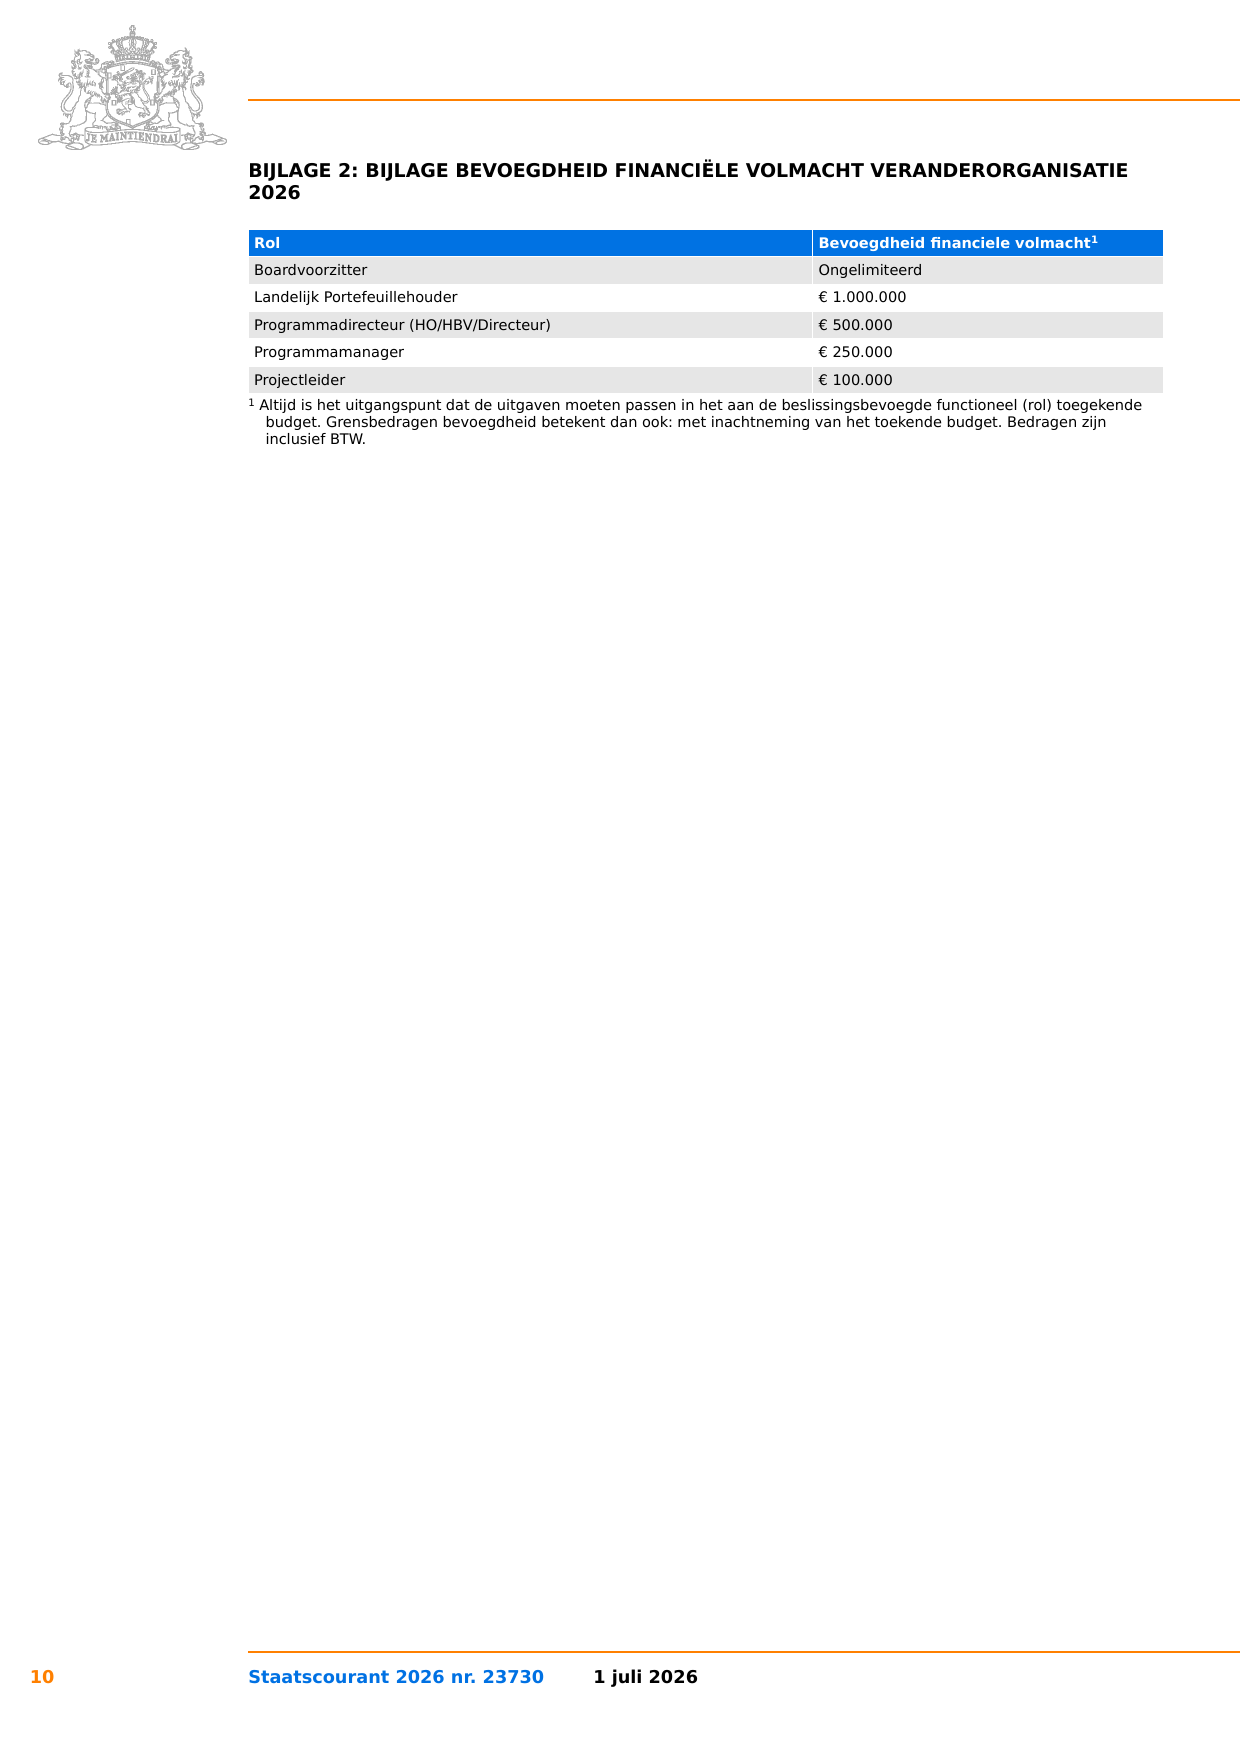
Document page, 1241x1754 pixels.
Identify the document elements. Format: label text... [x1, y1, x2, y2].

table_cell € 100.000 [813, 367, 1163, 393]
table_cell € 1.000.000 [813, 285, 1163, 311]
table_cell Ongelimiteerd [813, 257, 1163, 284]
table_header Rol [249, 230, 812, 256]
table_cell Landelijk Portefeuillehouder [249, 285, 812, 311]
table_cell 1 Altijd is het uitgangspunt dat de uitgaven moeten passen in het aan de beslissingsbevoegde functioneel (rol) toegekende budget. Grensbedragen bevoegdheid betekent dan ook: met inachtneming van het toekende budget. Bedragen zijn inclusief BTW. [248, 394, 1163, 448]
table_header Bevoegdheid financiele volmacht1 [813, 230, 1163, 256]
table_cell Projectleider [249, 367, 812, 393]
subtitle BIJLAGE 2: BIJLAGE BEVOEGDHEID FINANCIËLE VOLMACHT VERANDERORGANISATIE 2026 [248, 160, 1163, 204]
table_cell € 500.000 [813, 312, 1163, 338]
table_cell € 250.000 [813, 340, 1163, 366]
table_cell Boardvoorzitter [249, 257, 812, 284]
table_cell Programmamanager [249, 340, 812, 366]
picture [38, 25, 227, 150]
table_cell Programmadirecteur (HO/HBV/Directeur) [249, 312, 812, 338]
